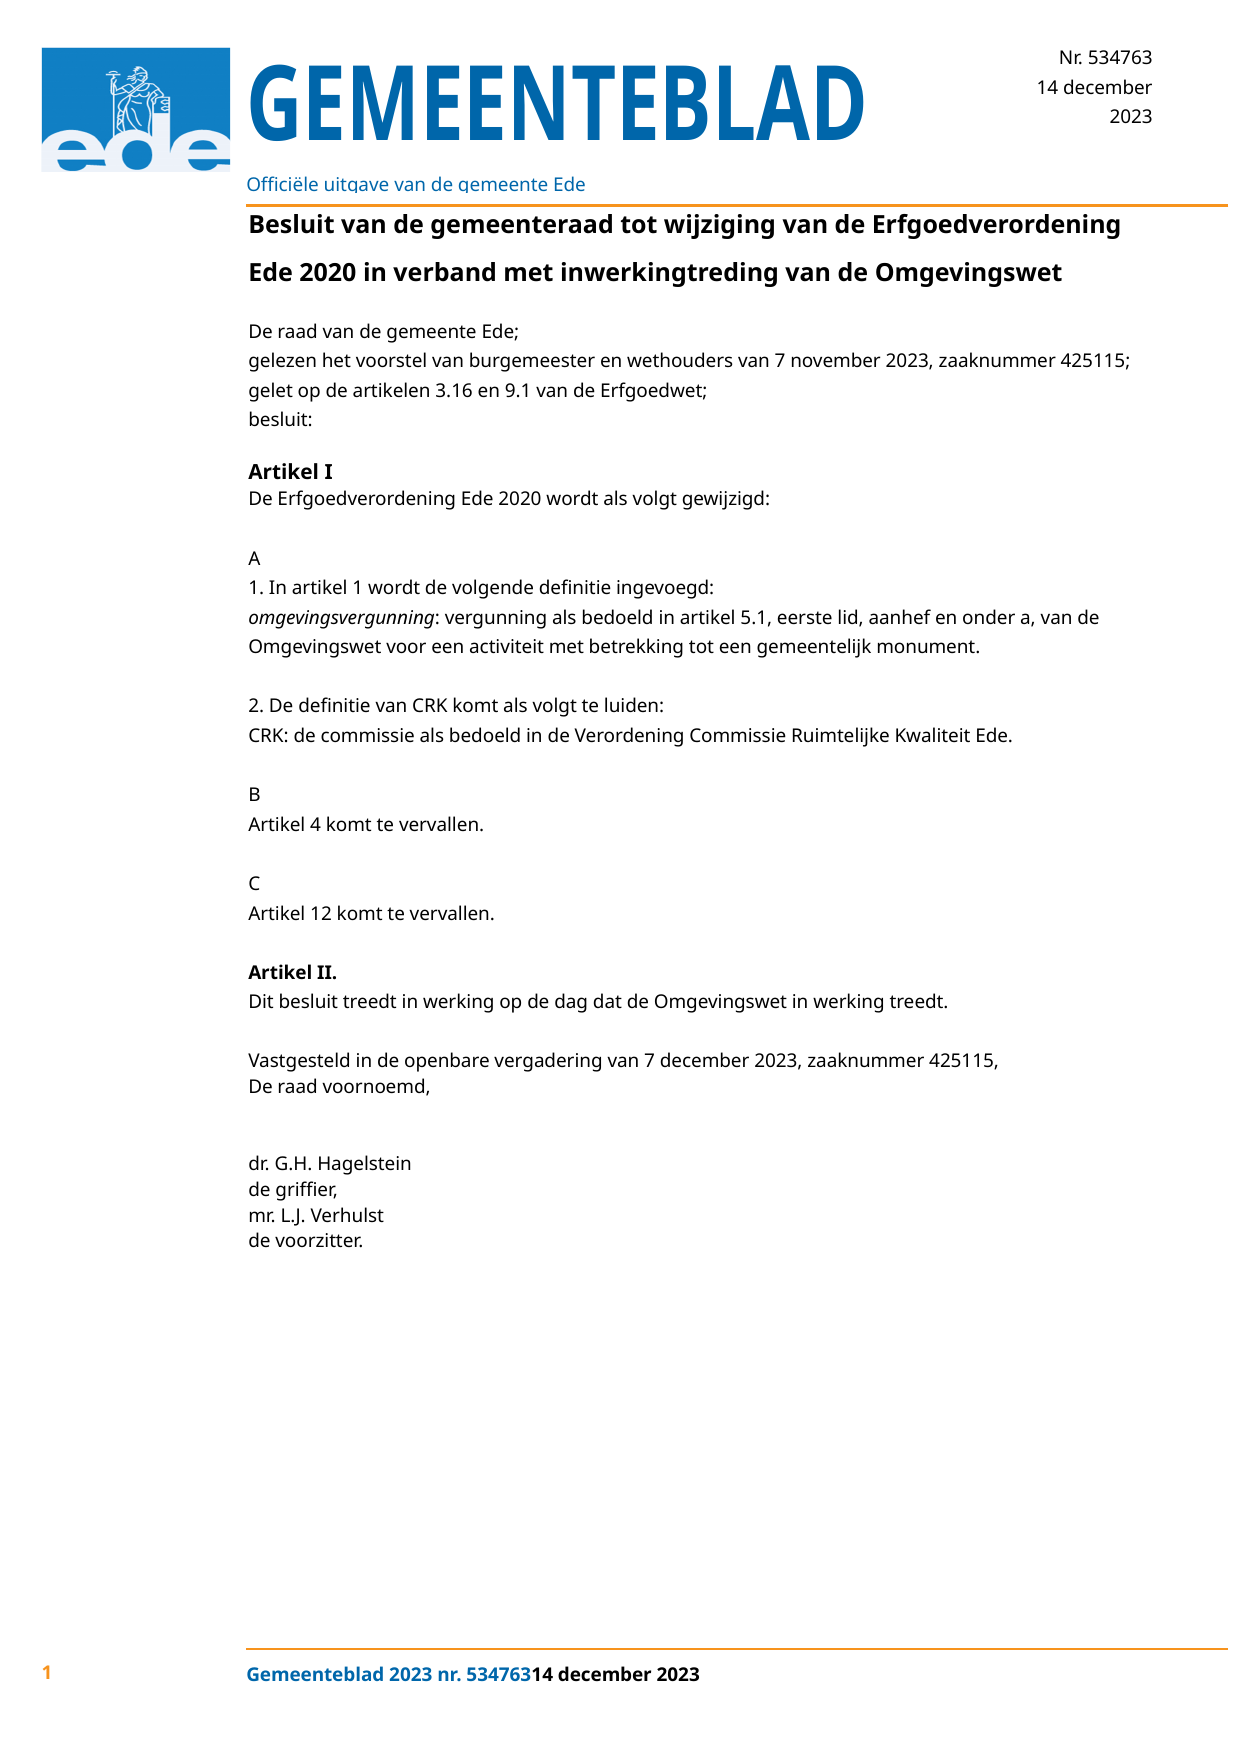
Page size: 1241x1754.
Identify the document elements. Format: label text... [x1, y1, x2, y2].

text 1. In artikel 1 wordt de volgende definitie ingevoegd: [248, 574, 1152, 600]
text C [248, 870, 1152, 896]
text de voorzitter. [248, 1228, 1152, 1253]
text gelezen het voorstel van burgemeester en wethouders van 7 november 2023, zaaknummer 425115; [248, 347, 1152, 373]
text dr. G.H. Hagelstein [248, 1151, 1152, 1176]
text B [248, 781, 1152, 807]
text Vastgesteld in de openbare vergadering van 7 december 2023, zaaknummer 425115, [248, 1048, 1152, 1073]
text De Erfgoedverordening Ede 2020 wordt als volgt gewijzigd: [248, 486, 1152, 511]
text Besluit van de gemeenteraad tot wijziging van de Erfgoedverordening Ede 2020 in verband met inwerkingtreding van de Omgevingswet [248, 207, 1152, 288]
text omgevingsvergunning: vergunning als bedoeld in artikel 5.1, eerste lid, aanhef en onder a, van de Omgevingswet voor een activiteit met betrekking tot een gemeentelijk monument. [248, 604, 1152, 659]
text Dit besluit treedt in werking op de dag dat de Omgevingswet in werking treedt. [248, 988, 1152, 1014]
text 2. De definitie van CRK komt als volgt te luiden: [248, 693, 1152, 718]
text Artikel I [248, 457, 1152, 486]
text CRK: de commissie als bedoeld in de Verordening Commissie Ruimtelijke Kwaliteit Ede. [248, 722, 1152, 748]
text Artikel 4 komt te vervallen. [248, 811, 1152, 837]
text Artikel 12 komt te vervallen. [248, 900, 1152, 925]
text gelet op de artikelen 3.16 en 9.1 van de Erfgoedwet; [248, 377, 1152, 403]
text de griffier, [248, 1176, 1152, 1202]
text De raad voornoemd, [248, 1073, 1152, 1099]
text besluit: [248, 407, 1152, 432]
text De raad van de gemeente Ede; [248, 318, 1152, 344]
text A [248, 545, 1152, 570]
text mr. L.J. Verhulst [248, 1202, 1152, 1228]
text Artikel II. [248, 959, 1152, 984]
picture [41, 47, 231, 172]
